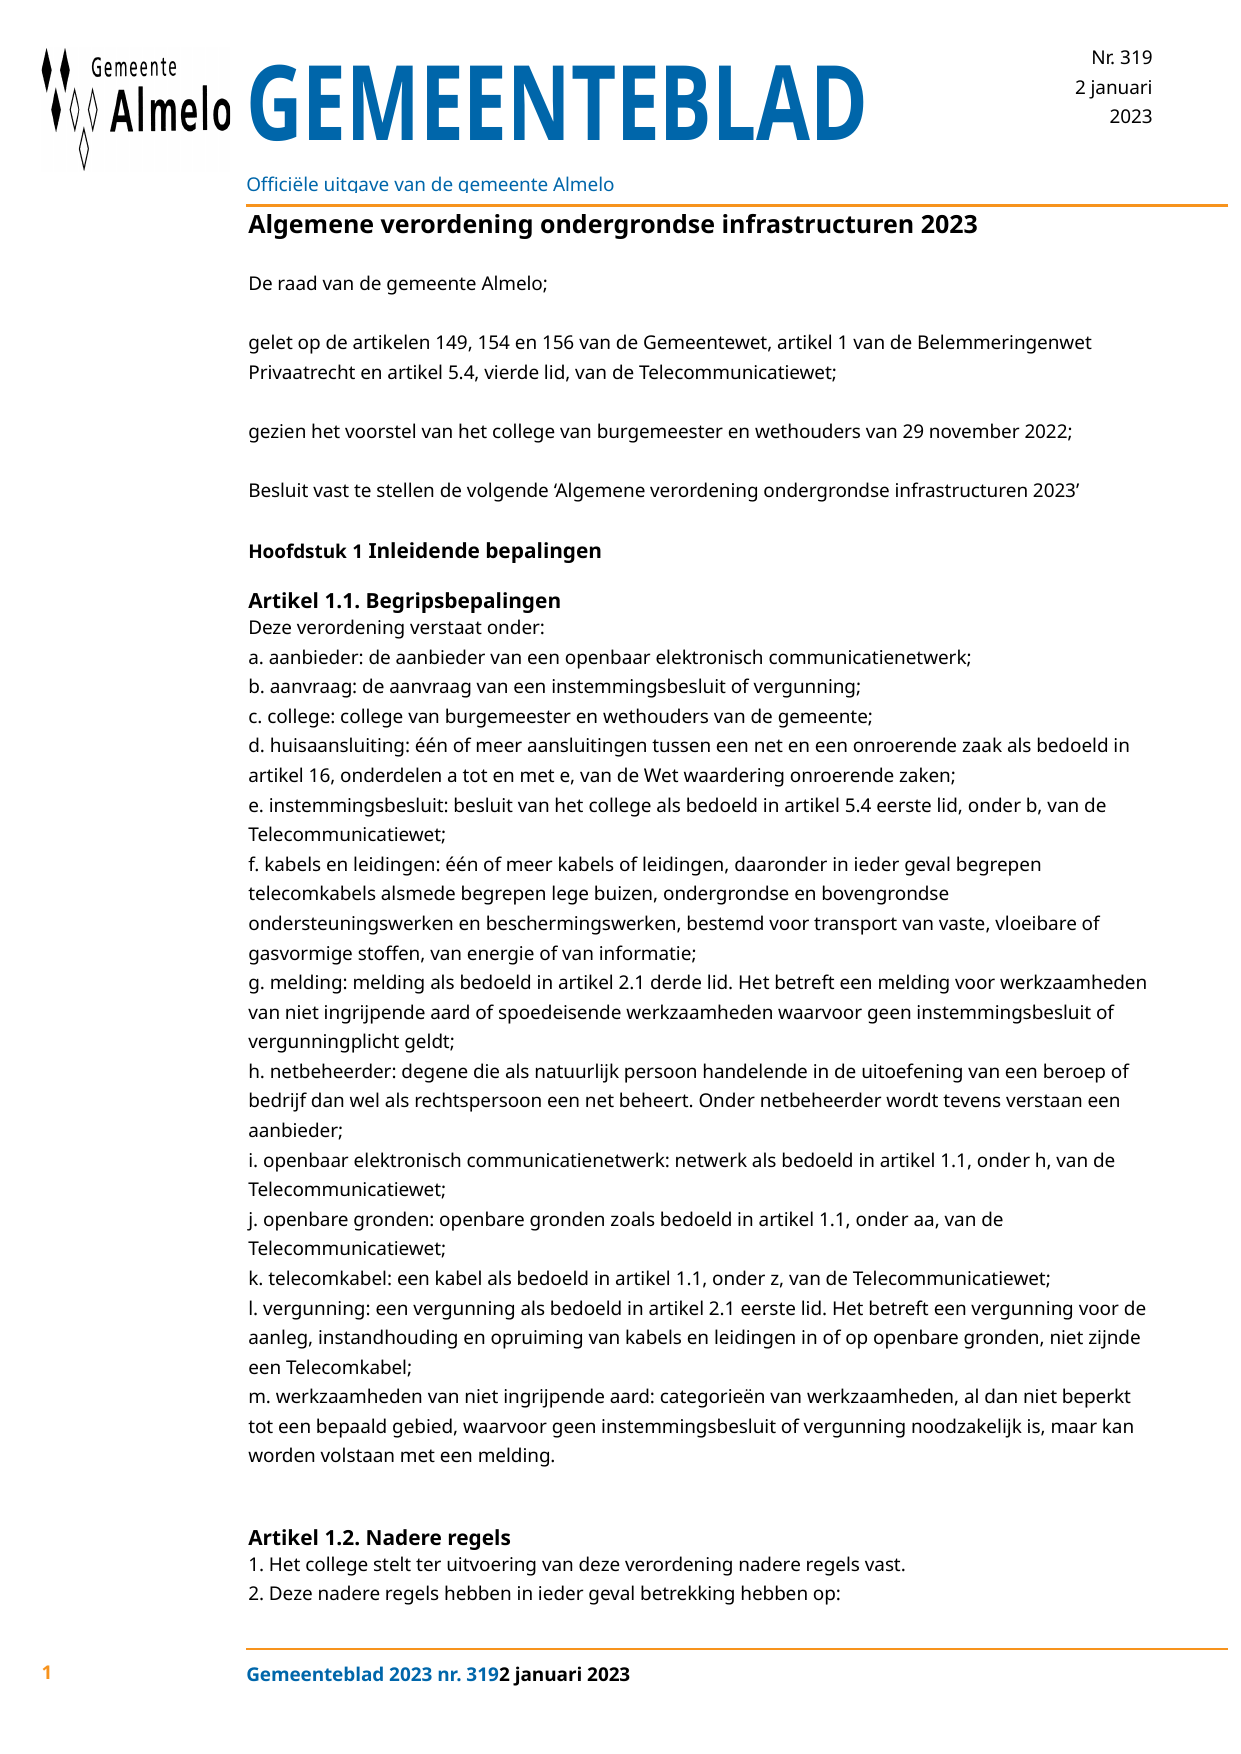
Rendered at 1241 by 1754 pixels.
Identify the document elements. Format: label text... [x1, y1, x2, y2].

text Artikel 1.2. Nadere regels [248, 1523, 1152, 1551]
picture [41, 47, 231, 172]
text k. telecomkabel: een kabel als bedoeld in artikel 1.1, onder z, van de Telecommunicatiewet; [248, 1265, 1152, 1291]
text 1. Het college stelt ter uitvoering van deze verordening nadere regels vast. [248, 1551, 1152, 1577]
text a. aanbieder: de aanbieder van een openbaar elektronisch communicatienetwerk; [248, 644, 1152, 669]
text Besluit vast te stellen de volgende ‘Algemene verordening ondergrondse infrastructuren 2023’ [248, 477, 1152, 503]
text h. netbeheerder: degene die als natuurlijk persoon handelende in de uitoefening van een beroep of bedrijf dan wel als rechtspersoon een net beheert. Onder netbeheerder wordt tevens verstaan een aanbieder; [248, 1058, 1152, 1143]
text e. instemmingsbesluit: besluit van het college als bedoeld in artikel 5.4 eerste lid, onder b, van de Telecommunicatiewet; [248, 792, 1152, 847]
text Algemene verordening ondergrondse infrastructuren 2023 [248, 207, 1152, 241]
text m. werkzaamheden van niet ingrijpende aard: categorieën van werkzaamheden, al dan niet beperkt tot een bepaald gebied, waarvoor geen instemmingsbesluit of vergunning noodzakelijk is, maar kan worden volstaan met een melding. [248, 1383, 1152, 1468]
text f. kabels en leidingen: één of meer kabels of leidingen, daaronder in ieder geval begrepen telecomkabels alsmede begrepen lege buizen, ondergrondse en bovengrondse ondersteuningswerken en beschermingswerken, bestemd voor transport van vaste, vloeibare of gasvormige stoffen, van energie of van informatie; [248, 851, 1152, 965]
text Artikel 1.1. Begripsbepalingen [248, 586, 1152, 614]
text Hoofdstuk 1 Inleidende bepalingen [248, 537, 1152, 565]
text b. aanvraag: de aanvraag van een instemmingsbesluit of vergunning; [248, 673, 1152, 699]
text gelet op de artikelen 149, 154 en 156 van de Gemeentewet, artikel 1 van de Belemmeringenwet Privaatrecht en artikel 5.4, vierde lid, van de Telecommunicatiewet; [248, 329, 1152, 385]
text j. openbare gronden: openbare gronden zoals bedoeld in artikel 1.1, onder aa, van de Telecommunicatiewet; [248, 1206, 1152, 1261]
text d. huisaansluiting: één of meer aansluitingen tussen een net en een onroerende zaak als bedoeld in artikel 16, onderdelen a tot en met e, van de Wet waardering onroerende zaken; [248, 733, 1152, 788]
text i. openbaar elektronisch communicatienetwerk: netwerk als bedoeld in artikel 1.1, onder h, van de Telecommunicatiewet; [248, 1147, 1152, 1202]
text 2. Deze nadere regels hebben in ieder geval betrekking hebben op: [248, 1581, 1152, 1606]
text De raad van de gemeente Almelo; [248, 270, 1152, 296]
text gezien het voorstel van het college van burgemeester en wethouders van 29 november 2022; [248, 418, 1152, 444]
text l. vergunning: een vergunning als bedoeld in artikel 2.1 eerste lid. Het betreft een vergunning voor de aanleg, instandhouding en opruiming van kabels en leidingen in of op openbare gronden, niet zijnde een Telecomkabel; [248, 1295, 1152, 1379]
text c. college: college van burgemeester en wethouders van de gemeente; [248, 703, 1152, 729]
text g. melding: melding als bedoeld in artikel 2.1 derde lid. Het betreft een melding voor werkzaamheden van niet ingrijpende aard of spoedeisende werkzaamheden waarvoor geen instemmingsbesluit of vergunningplicht geldt; [248, 969, 1152, 1054]
text Deze verordening verstaat onder: [248, 614, 1152, 640]
